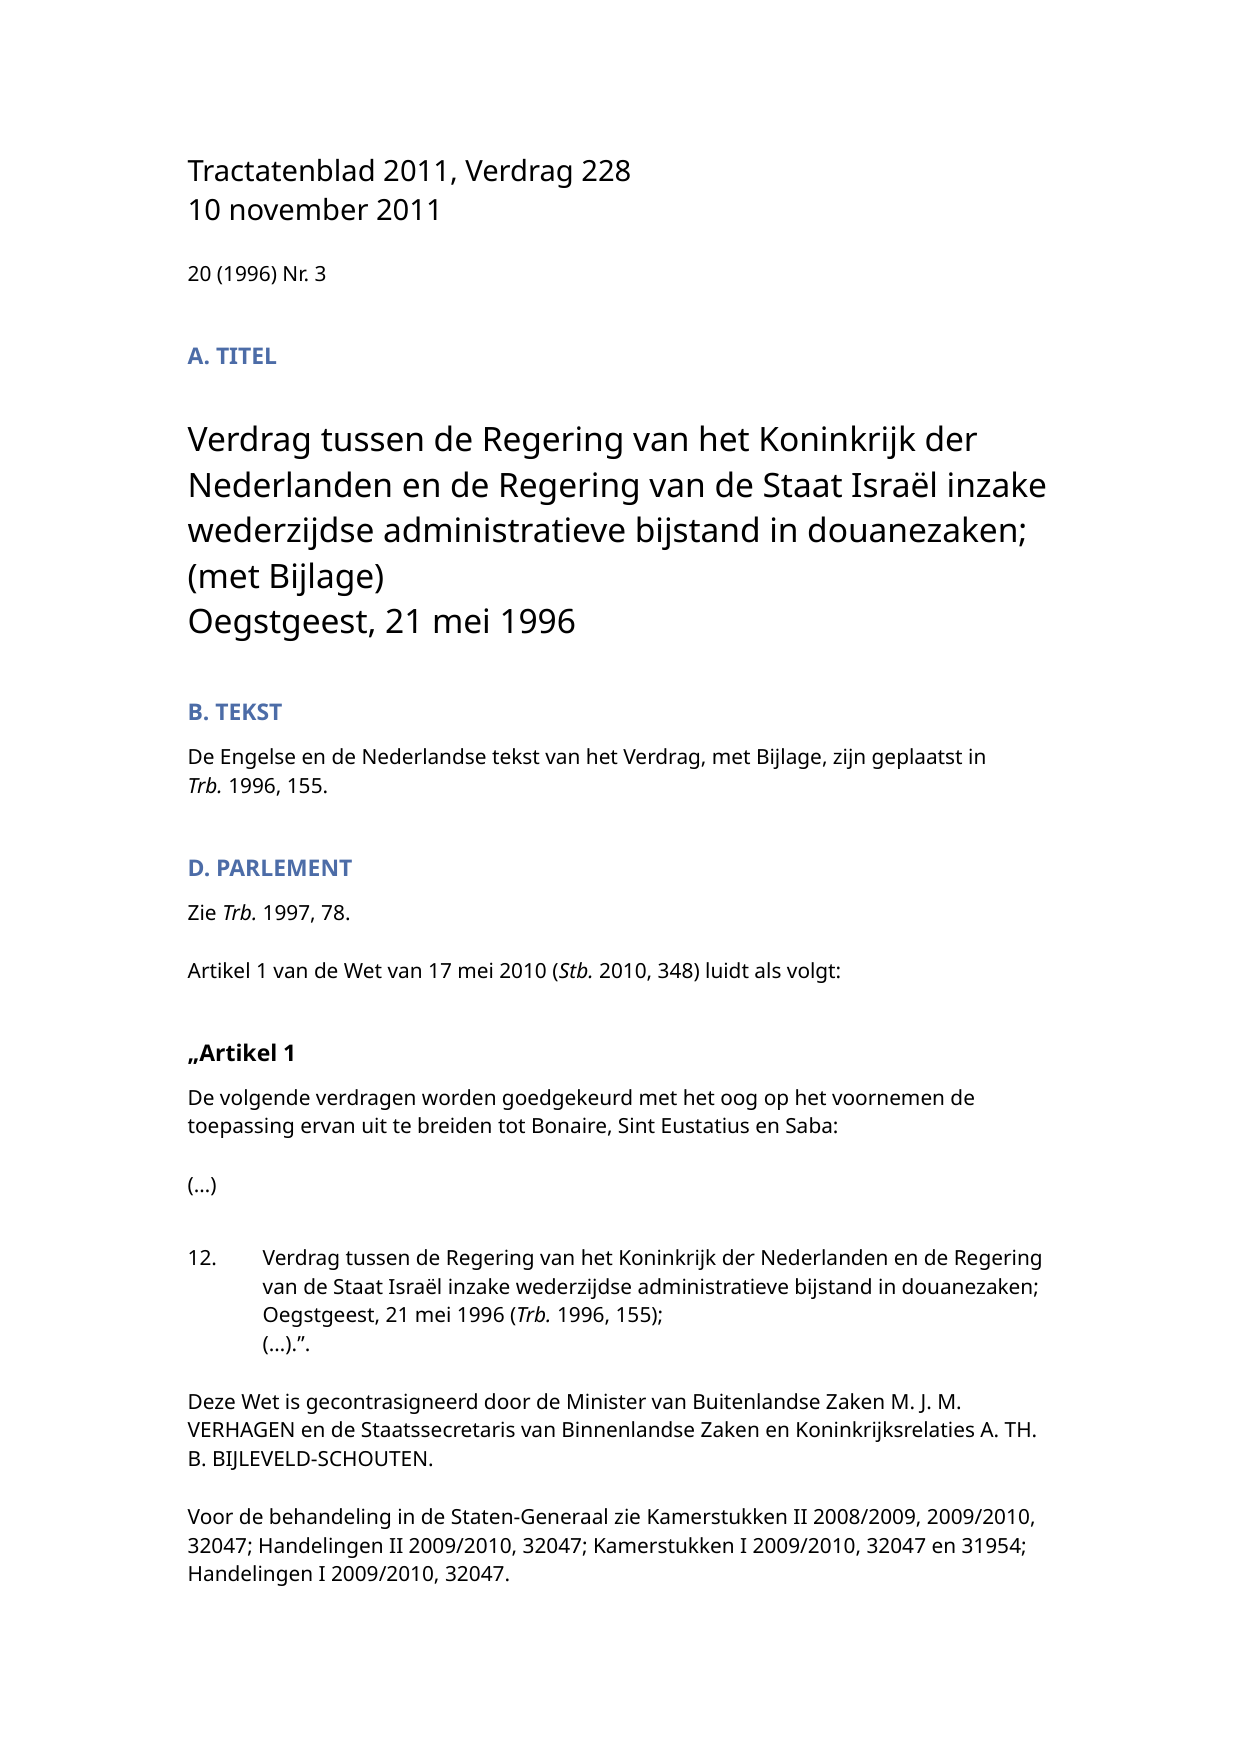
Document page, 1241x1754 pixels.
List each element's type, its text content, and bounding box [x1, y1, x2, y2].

subtitle „Artikel 1 [187, 1037, 1053, 1068]
text Oegstgeest, 21 mei 1996 [187, 598, 1053, 644]
text (…) [187, 1170, 1053, 1198]
text Verdrag tussen de Regering van het Koninkrijk der Nederlanden en de Regering van de Staat Israël inzake wederzijdse administratieve bijstand in douanezaken; [187, 416, 1053, 553]
list (…).”. [187, 1329, 1053, 1357]
text (met Bijlage) [187, 553, 1053, 598]
text 20 (1996) Nr. 3 [187, 259, 1053, 287]
text Voor de behandeling in de Staten-Generaal zie Kamerstukken II 2008/2009, 2009/2010, 32047; Handelingen II 2009/2010, 32047; Kamerstukken I 2009/2010, 32047 en 31954; Handelingen I 2009/2010, 32047. [187, 1502, 1053, 1588]
text Zie Trb. 1997, 78. [187, 898, 1053, 926]
text Deze Wet is gecontrasigneerd door de Minister van Buitenlandse Zaken M. J. M. VERHAGEN en de Staatssecretaris van Binnenlandse Zaken en Koninkrijksrelaties A. TH. B. BIJLEVELD-SCHOUTEN. [187, 1387, 1053, 1472]
subtitle D. PARLEMENT [187, 852, 1053, 883]
subtitle A. TITEL [187, 340, 1053, 371]
text 10 november 2011 [187, 190, 1053, 229]
text De Engelse en de Nederlandse tekst van het Verdrag, met Bijlage, zijn geplaatst in Trb. 1996, 155. [187, 742, 1053, 799]
text Artikel 1 van de Wet van 17 mei 2010 (Stb. 2010, 348) luidt als volgt: [187, 956, 1053, 985]
text Tractatenblad 2011, Verdrag 228 [187, 150, 1053, 190]
list Verdrag tussen de Regering van het Koninkrijk der Nederlanden en de Regering van de Staat Israël inzake wederzijdse administratieve bijstand in douanezaken; Oegstgeest, 21 mei 1996 (Trb. 1996, 155); [187, 1243, 1053, 1329]
subtitle B. TEKST [187, 696, 1053, 727]
text De volgende verdragen worden goedgekeurd met het oog op het voornemen de toepassing ervan uit te breiden tot Bonaire, Sint Eustatius en Saba: [187, 1083, 1053, 1140]
